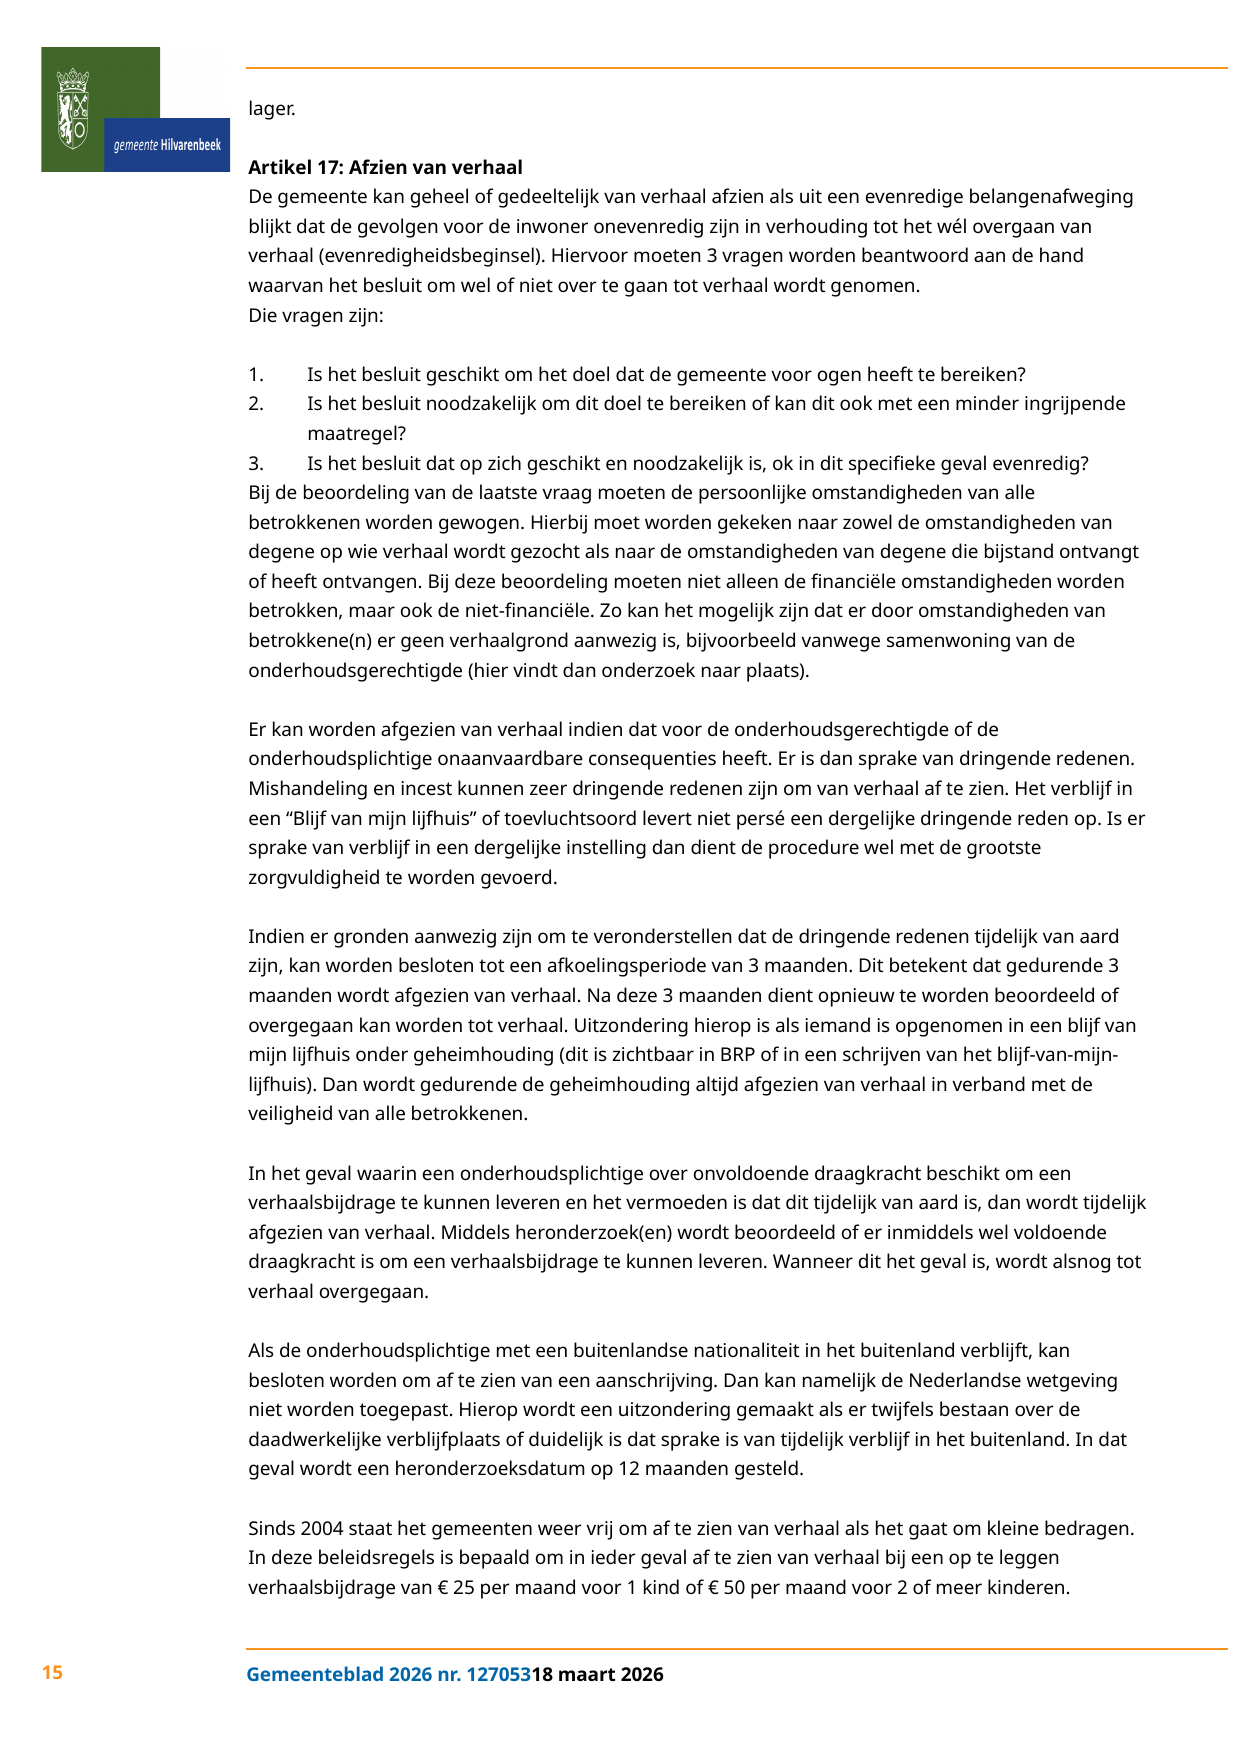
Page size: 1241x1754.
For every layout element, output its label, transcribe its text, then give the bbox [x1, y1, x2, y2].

text lager. [248, 95, 1152, 121]
list Is het besluit dat op zich geschikt en noodzakelijk is, ok in dit specifieke geval evenredig? [248, 450, 1152, 476]
list Is het besluit noodzakelijk om dit doel te bereiken of kan dit ook met een minder ingrijpende maatregel? [248, 391, 1152, 446]
text Sinds 2004 staat het gemeenten weer vrij om af te zien van verhaal als het gaat om kleine bedragen. In deze beleidsregels is bepaald om in ieder geval af te zien van verhaal bij een op te leggen verhaalsbijdrage van € 25 per maand voor 1 kind of € 50 per maand voor 2 of meer kinderen. [248, 1515, 1152, 1600]
text In het geval waarin een onderhoudsplichtige over onvoldoende draagkracht beschikt om een verhaalsbijdrage te kunnen leveren en het vermoeden is dat dit tijdelijk van aard is, dan wordt tijdelijk afgezien van verhaal. Middels heronderzoek(en) wordt beoordeeld of er inmiddels wel voldoende draagkracht is om een verhaalsbijdrage te kunnen leveren. Wanneer dit het geval is, wordt alsnog tot verhaal overgegaan. [248, 1160, 1152, 1304]
text Indien er gronden aanwezig zijn om te veronderstellen dat de dringende redenen tijdelijk van aard zijn, kan worden besloten tot een afkoelingsperiode van 3 maanden. Dit betekent dat gedurende 3 maanden wordt afgezien van verhaal. Na deze 3 maanden dient opnieuw te worden beoordeeld of overgegaan kan worden tot verhaal. Uitzondering hierop is als iemand is opgenomen in een blijf van mijn lijfhuis onder geheimhouding (dit is zichtbaar in BRP of in een schrijven van het blijf-van-mijn-lijfhuis). Dan wordt gedurende de geheimhouding altijd afgezien van verhaal in verband met de veiligheid van alle betrokkenen. [248, 923, 1152, 1126]
text De gemeente kan geheel of gedeeltelijk van verhaal afzien als uit een evenredige belangenafweging blijkt dat de gevolgen voor de inwoner onevenredig zijn in verhouding tot het wél overgaan van verhaal (evenredigheidsbeginsel). Hiervoor moeten 3 vragen worden beantwoord aan de hand waarvan het besluit om wel of niet over te gaan tot verhaal wordt genomen. [248, 183, 1152, 298]
text Bij de beoordeling van de laatste vraag moeten de persoonlijke omstandigheden van alle betrokkenen worden gewogen. Hierbij moet worden gekeken naar zowel de omstandigheden van degene op wie verhaal wordt gezocht als naar de omstandigheden van degene die bijstand ontvangt of heeft ontvangen. Bij deze beoordeling moeten niet alleen de financiële omstandigheden worden betrokken, maar ook de niet-financiële. Zo kan het mogelijk zijn dat er door omstandigheden van betrokkene(n) er geen verhaalgrond aanwezig is, bijvoorbeeld vanwege samenwoning van de onderhoudsgerechtigde (hier vindt dan onderzoek naar plaats). [248, 479, 1152, 683]
text Als de onderhoudsplichtige met een buitenlandse nationaliteit in het buitenland verblijft, kan besloten worden om af te zien van een aanschrijving. Dan kan namelijk de Nederlandse wetgeving niet worden toegepast. Hierop wordt een uitzondering gemaakt als er twijfels bestaan over de daadwerkelijke verblijfplaats of duidelijk is dat sprake is van tijdelijk verblijf in het buitenland. In dat geval wordt een heronderzoeksdatum op 12 maanden gesteld. [248, 1337, 1152, 1481]
list Is het besluit geschikt om het doel dat de gemeente voor ogen heeft te bereiken? [248, 361, 1152, 387]
text Er kan worden afgezien van verhaal indien dat voor de onderhoudsgerechtigde of de onderhoudsplichtige onaanvaardbare consequenties heeft. Er is dan sprake van dringende redenen. Mishandeling en incest kunnen zeer dringende redenen zijn om van verhaal af te zien. Het verblijf in een “Blijf van mijn lijfhuis” of toevluchtsoord levert niet persé een dergelijke dringende reden op. Is er sprake van verblijf in een dergelijke instelling dan dient de procedure wel met de grootste zorgvuldigheid te worden gevoerd. [248, 716, 1152, 890]
text Artikel 17: Afzien van verhaal [248, 154, 1152, 180]
text Die vragen zijn: [248, 302, 1152, 328]
picture [41, 47, 231, 172]
